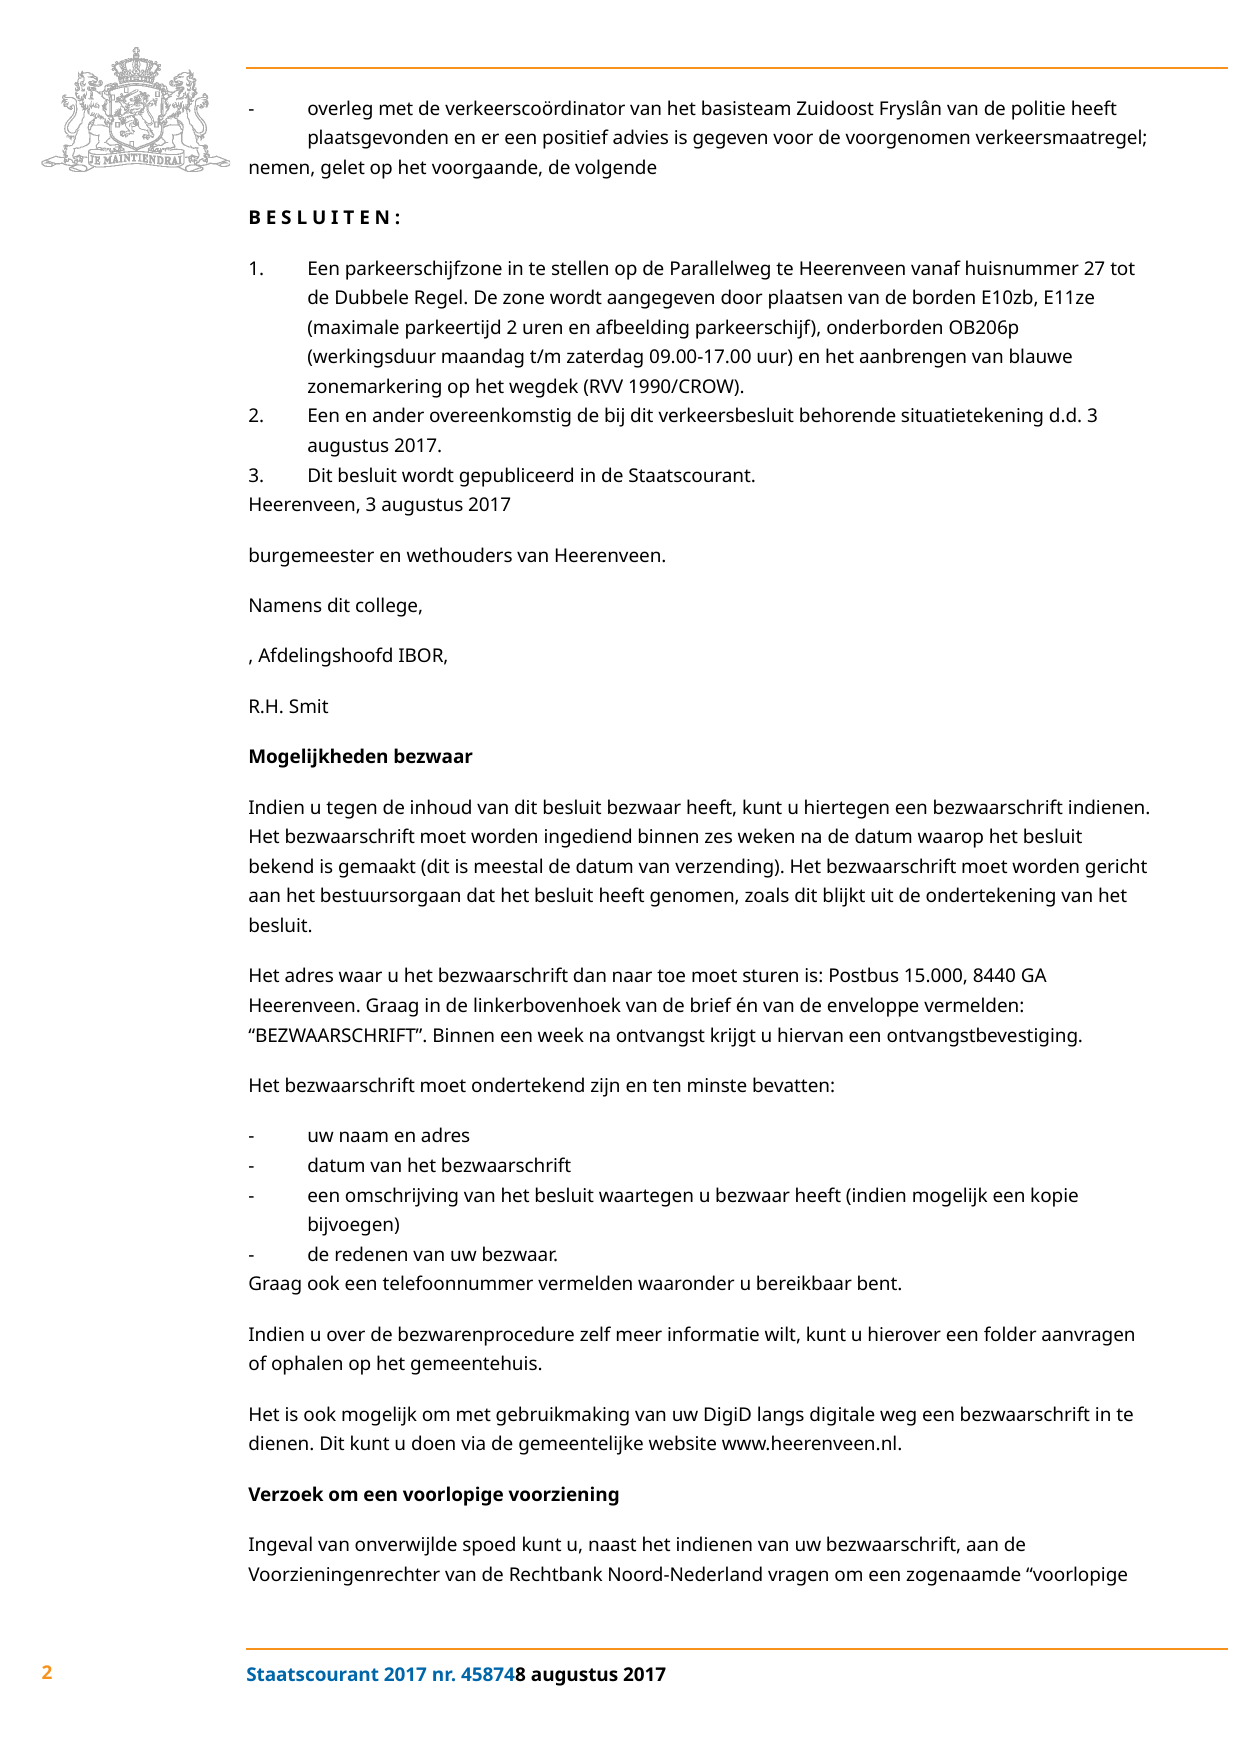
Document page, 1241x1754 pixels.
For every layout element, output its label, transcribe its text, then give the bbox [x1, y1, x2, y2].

list overleg met de verkeerscoördinator van het basisteam Zuidoost Fryslân van de politie heeft plaatsgevonden en er een positief advies is gegeven voor de voorgenomen verkeersmaatregel; [248, 95, 1152, 150]
text , Afdelingshoofd IBOR, [248, 643, 1152, 668]
text Mogelijkheden bezwaar [248, 743, 1152, 769]
list Een parkeerschijfzone in te stellen op de Parallelweg te Heerenveen vanaf huisnummer 27 tot de Dubbele Regel. De zone wordt aangegeven door plaatsen van de borden E10zb, E11ze (maximale parkeertijd 2 uren en afbeelding parkeerschijf), onderborden OB206p (werkingsduur maandag t/m zaterdag 09.00-17.00 uur) en het aanbrengen van blauwe zonemarkering op het wegdek (RVV 1990/CROW). [248, 255, 1152, 399]
list de redenen van uw bezwaar. [248, 1241, 1152, 1267]
text Ingeval van onverwijlde spoed kunt u, naast het indienen van uw bezwaarschrift, aan de Voorzieningenrechter van de Rechtbank Noord-Nederland vragen om een zogenaamde “voorlopige [248, 1531, 1152, 1587]
text Heerenveen, 3 augustus 2017 [248, 491, 1152, 517]
text R.H. Smit [248, 693, 1152, 719]
list Een en ander overeenkomstig de bij dit verkeersbesluit behorende situatietekening d.d. 3 augustus 2017. [248, 403, 1152, 458]
list een omschrijving van het besluit waartegen u bezwaar heeft (indien mogelijk een kopie bijvoegen) [248, 1182, 1152, 1237]
text Het adres waar u het bezwaarschrift dan naar toe moet sturen is: Postbus 15.000, 8440 GA Heerenveen. Graag in de linkerbovenhoek van de brief én van de enveloppe vermelden: “BEZWAARSCHRIFT”. Binnen een week na ontvangst krijgt u hiervan een ontvangstbevestiging. [248, 963, 1152, 1048]
text Het is ook mogelijk om met gebruikmaking van uw DigiD langs digitale weg een bezwaarschrift in te dienen. Dit kunt u doen via de gemeentelijke website www.heerenveen.nl. [248, 1401, 1152, 1456]
text Verzoek om een voorlopige voorziening [248, 1481, 1152, 1507]
text Namens dit college, [248, 592, 1152, 618]
list uw naam en adres [248, 1123, 1152, 1148]
text Indien u tegen de inhoud van dit besluit bezwaar heeft, kunt u hiertegen een bezwaarschrift indienen. Het bezwaarschrift moet worden ingediend binnen zes weken na de datum waarop het besluit bekend is gemaakt (dit is meestal de datum van verzending). Het bezwaarschrift moet worden gericht aan het bestuursorgaan dat het besluit heeft genomen, zoals dit blijkt uit de ondertekening van het besluit. [248, 794, 1152, 938]
text Indien u over de bezwarenprocedure zelf meer informatie wilt, kunt u hierover een folder aanvragen of ophalen op het gemeentehuis. [248, 1321, 1152, 1376]
picture [41, 47, 231, 172]
list datum van het bezwaarschrift [248, 1152, 1152, 1178]
text burgemeester en wethouders van Heerenveen. [248, 542, 1152, 568]
list Dit besluit wordt gepubliceerd in de Staatscourant. [248, 462, 1152, 488]
text nemen, gelet op het voorgaande, de volgende [248, 154, 1152, 180]
text Het bezwaarschrift moet ondertekend zijn en ten minste bevatten: [248, 1072, 1152, 1098]
text Graag ook een telefoonnummer vermelden waaronder u bereikbaar bent. [248, 1271, 1152, 1296]
text B E S L U I T E N : [248, 204, 1152, 230]
